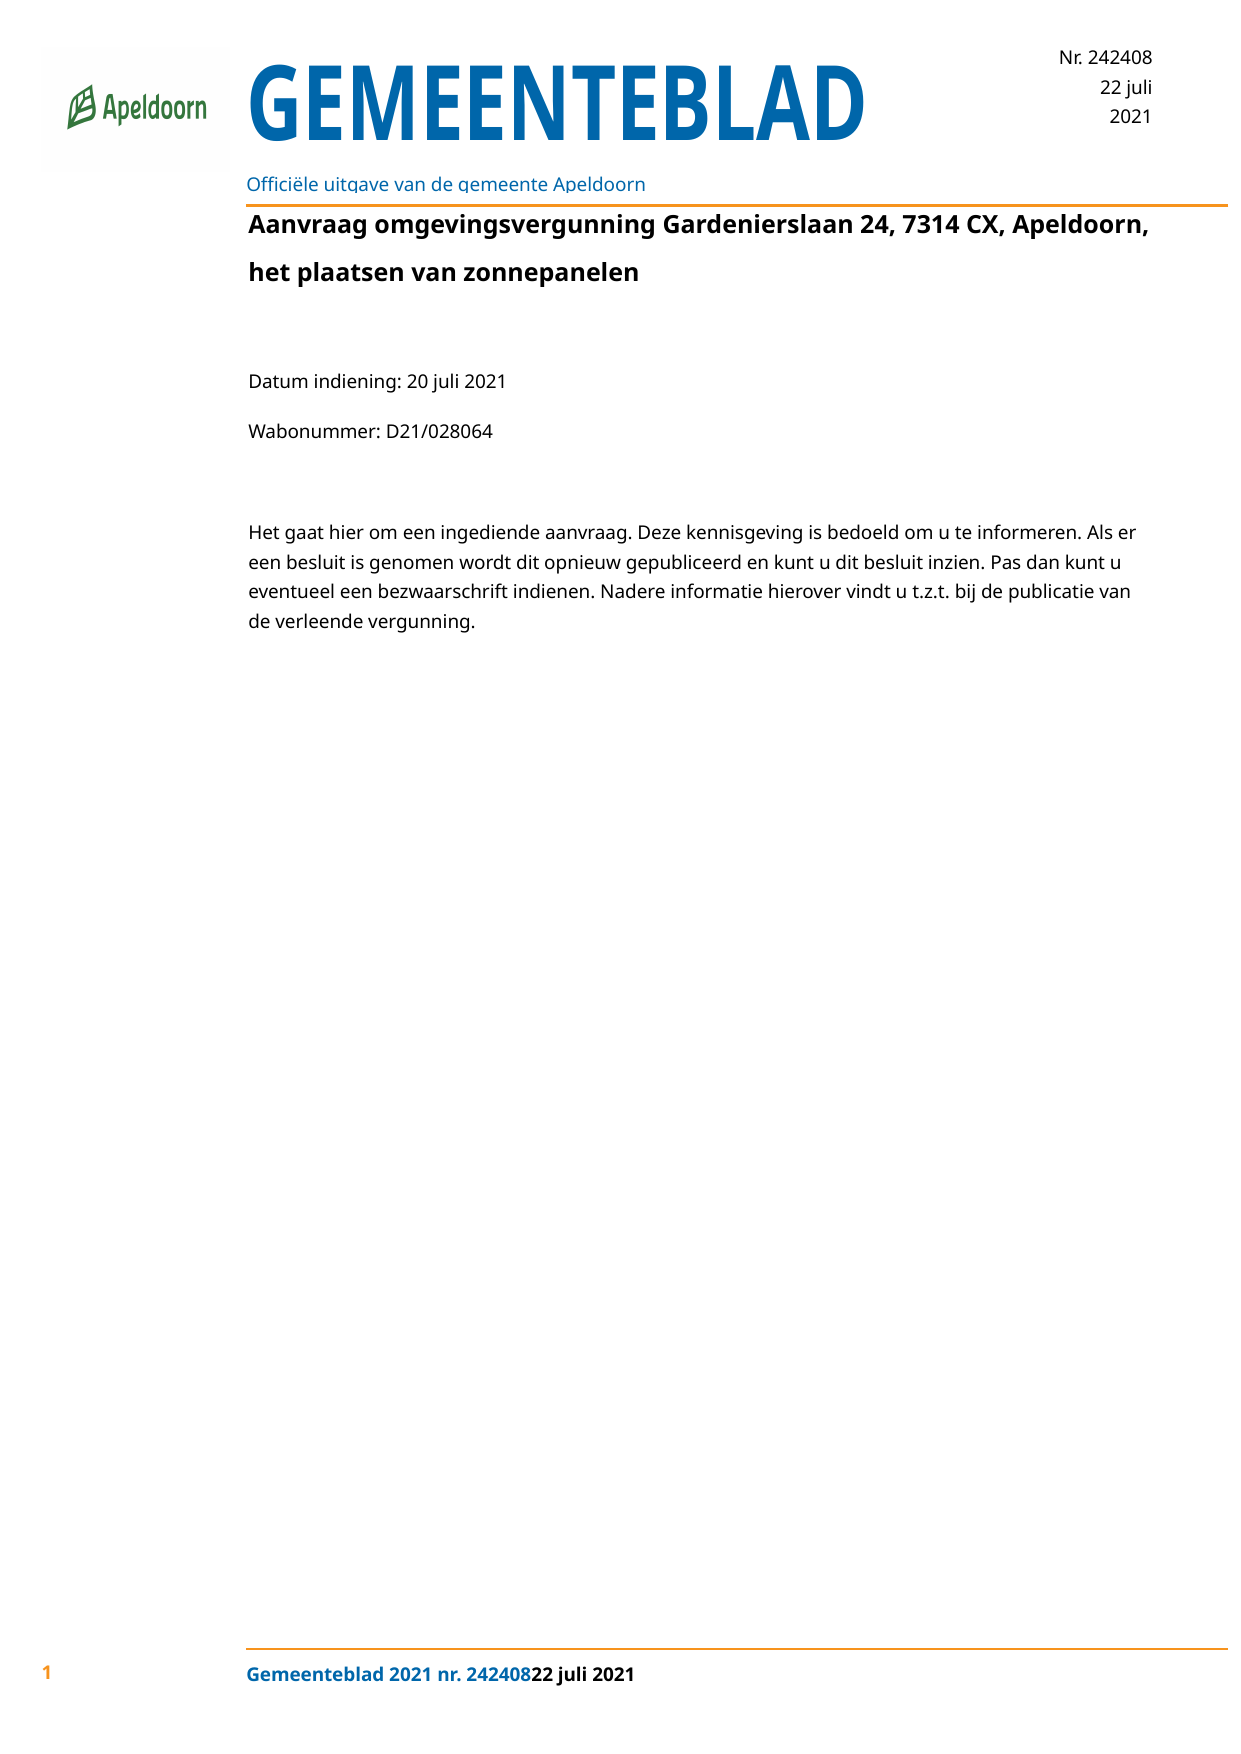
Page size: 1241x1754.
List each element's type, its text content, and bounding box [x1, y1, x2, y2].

text Het gaat hier om een ingediende aanvraag. Deze kennisgeving is bedoeld om u te informeren. Als er een besluit is genomen wordt dit opnieuw gepubliceerd en kunt u dit besluit inzien. Pas dan kunt u eventueel een bezwaarschrift indienen. Nadere informatie hierover vindt u t.z.t. bij de publicatie van de verleende vergunning. [248, 519, 1152, 634]
text Wabonummer: D21/028064 [248, 419, 1152, 444]
text Datum indiening: 20 juli 2021 [248, 368, 1152, 394]
picture [41, 47, 231, 172]
text Aanvraag omgevingsvergunning Gardenierslaan 24, 7314 CX, Apeldoorn, het plaatsen van zonnepanelen [248, 207, 1152, 288]
